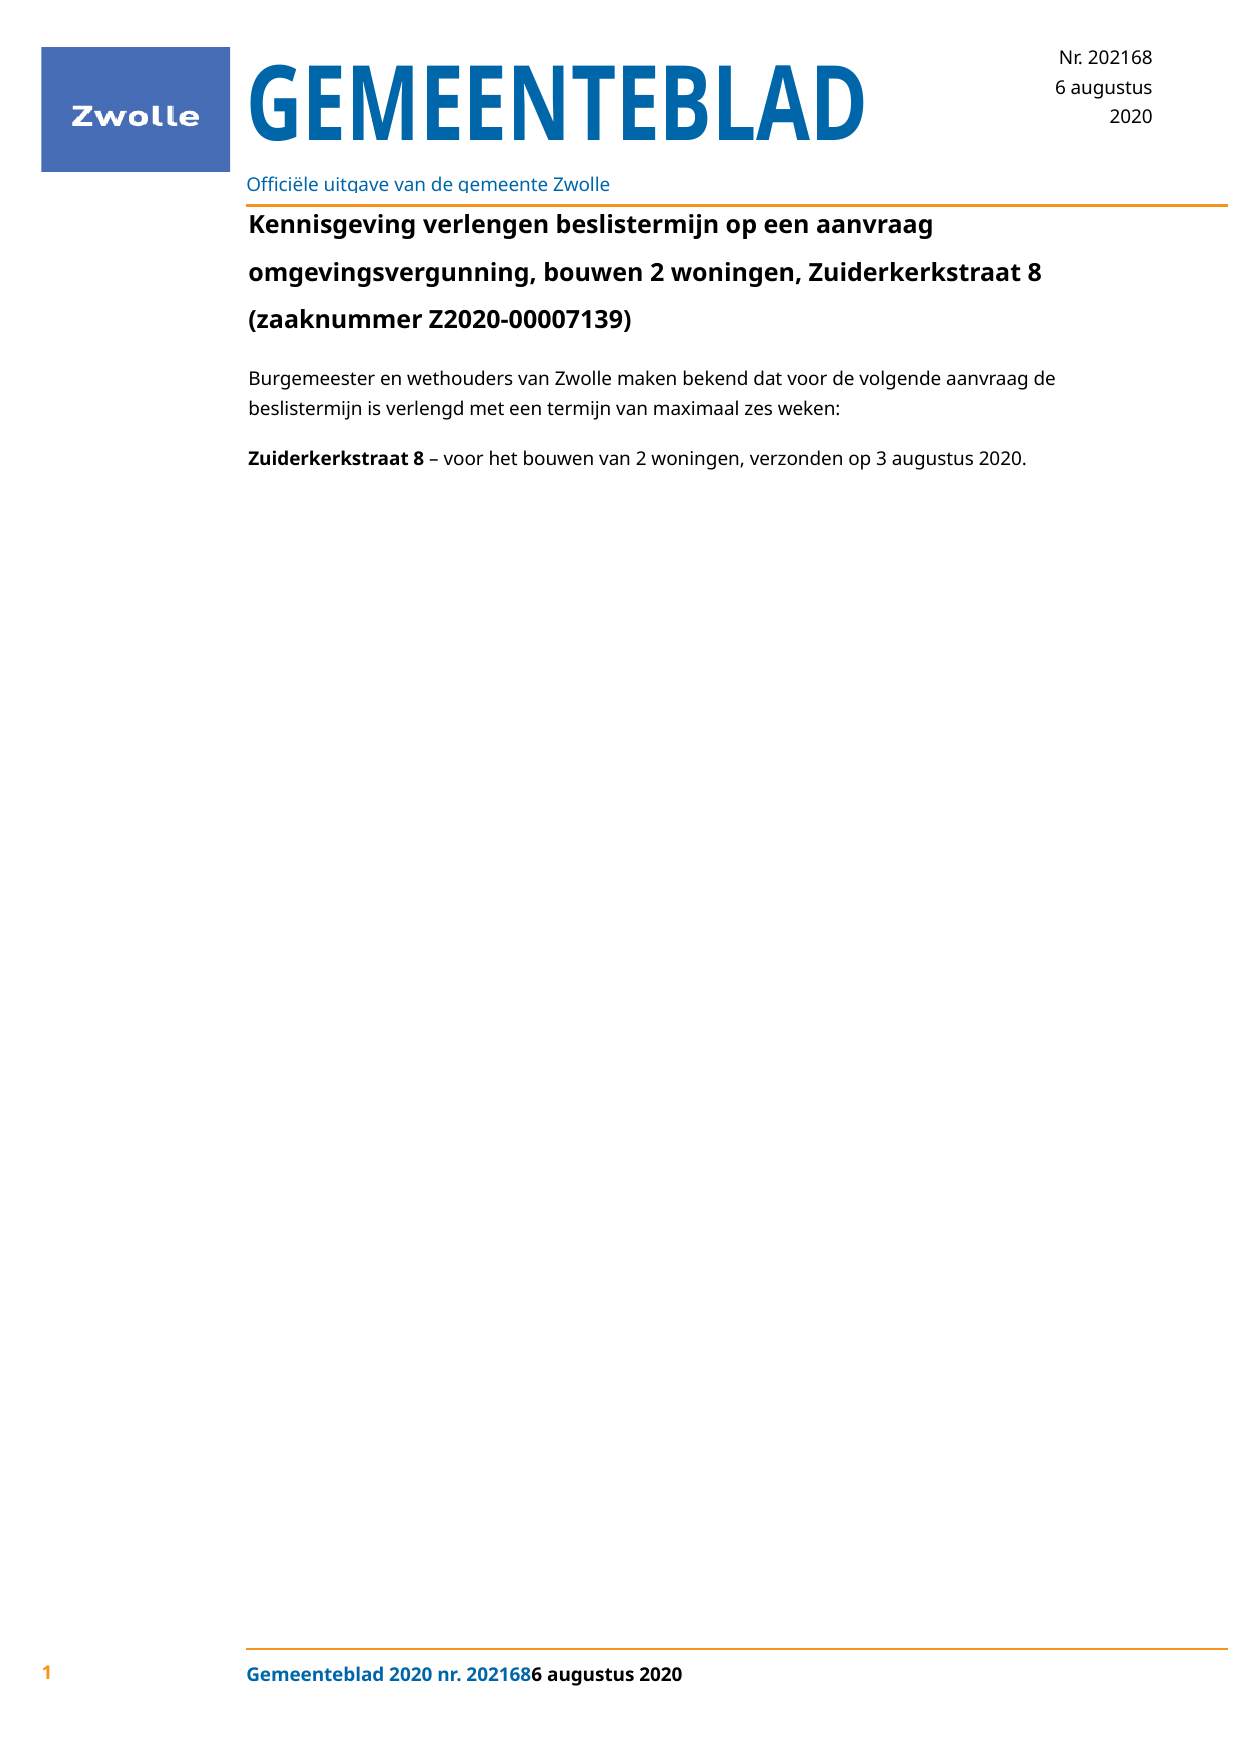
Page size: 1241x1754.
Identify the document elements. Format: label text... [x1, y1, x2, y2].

picture [41, 47, 231, 172]
text Kennisgeving verlengen beslistermijn op een aanvraag omgevingsvergunning, bouwen 2 woningen, Zuiderkerkstraat 8 (zaaknummer Z2020-00007139) [248, 207, 1152, 336]
text Zuiderkerkstraat 8 – voor het bouwen van 2 woningen, verzonden op 3 augustus 2020. [248, 446, 1152, 471]
text Burgemeester en wethouders van Zwolle maken bekend dat voor de volgende aanvraag de beslistermijn is verlengd met een termijn van maximaal zes weken: [248, 366, 1152, 421]
